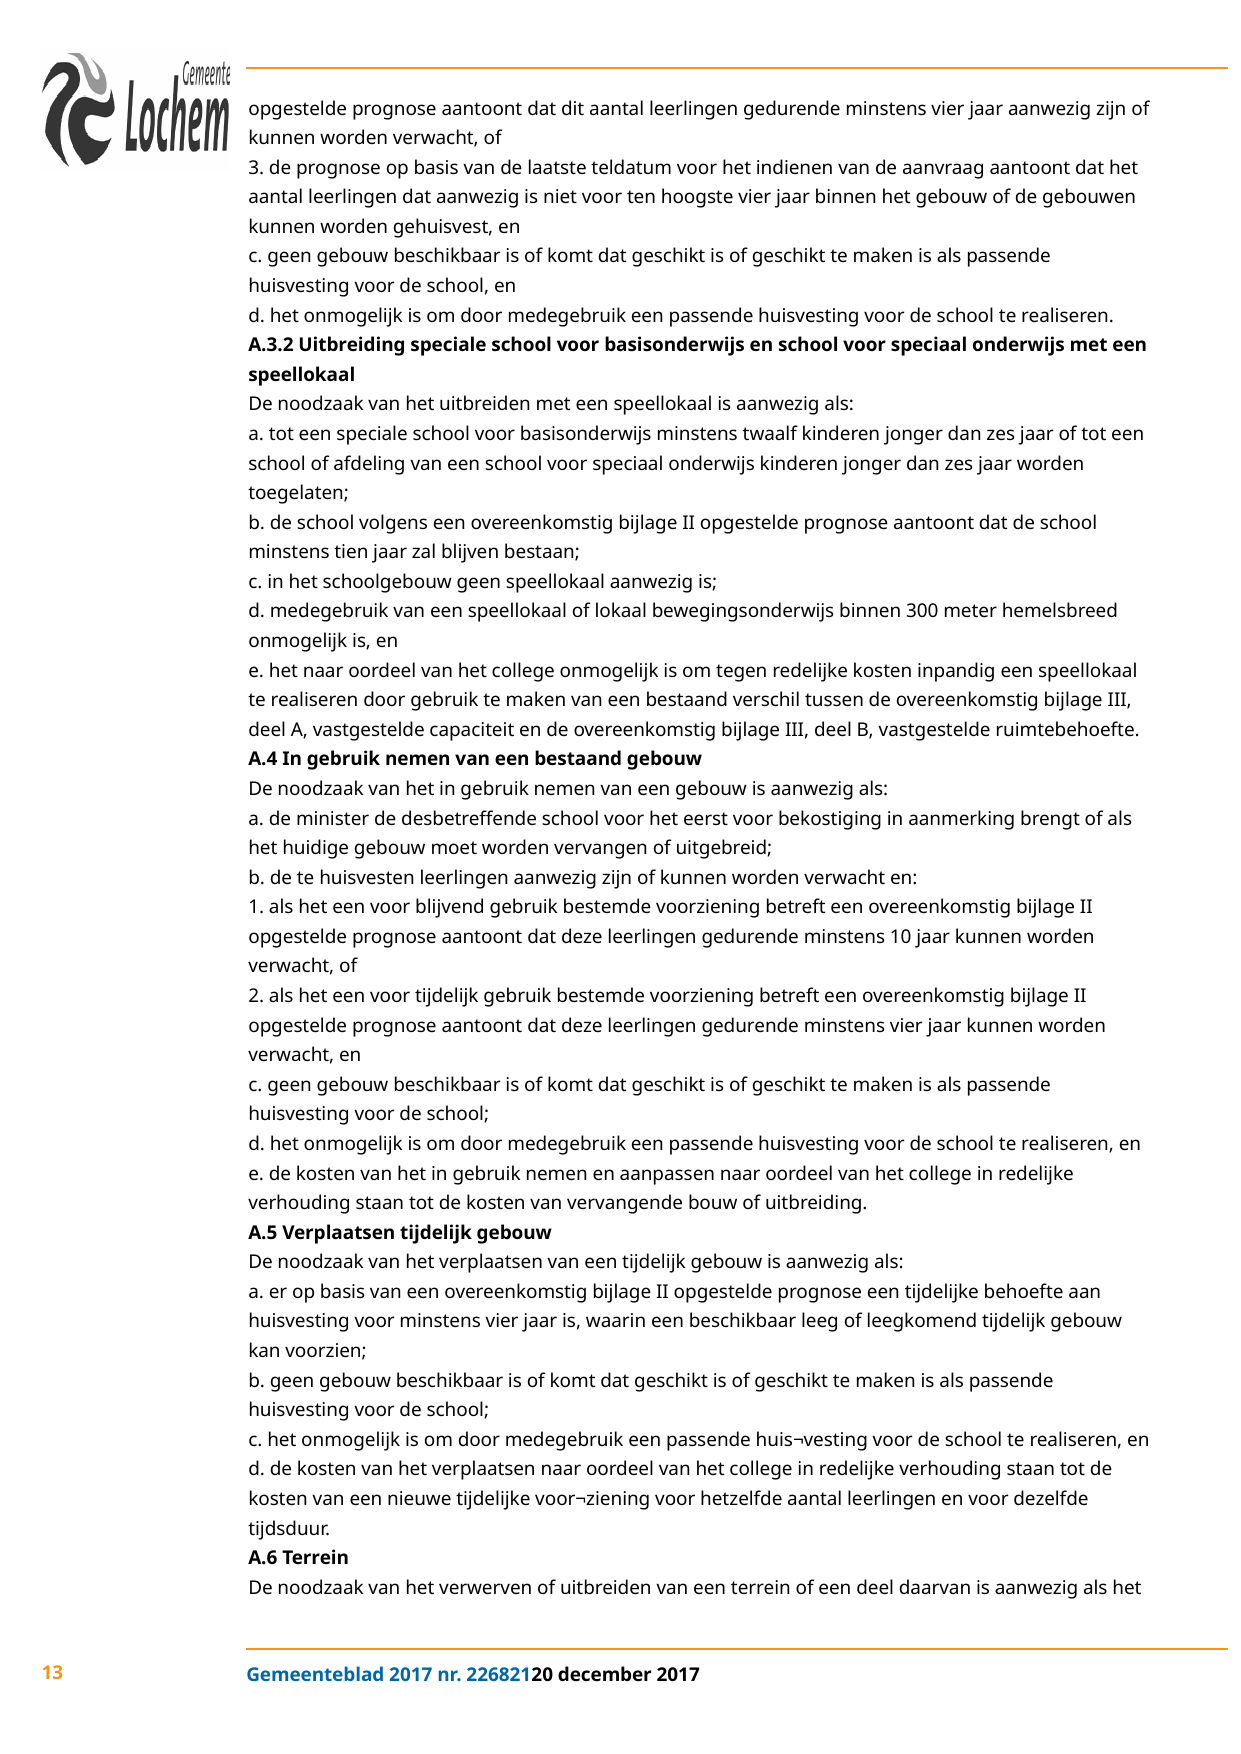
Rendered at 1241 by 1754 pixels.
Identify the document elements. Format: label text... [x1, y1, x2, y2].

text a. er op basis van een overeenkomstig bijlage II opgestelde prognose een tijdelijke behoefte aan huisvesting voor minstens vier jaar is, waarin een beschikbaar leeg of leegkomend tijdelijk gebouw kan voorzien; [248, 1278, 1152, 1363]
text c. het onmogelijk is om door medegebruik een passende huis¬vesting voor de school te realiseren, en [248, 1426, 1152, 1452]
text A.5 Verplaatsen tijdelijk gebouw [248, 1219, 1152, 1245]
text De noodzaak van het uitbreiden met een speellokaal is aanwezig als: [248, 391, 1152, 416]
text A.6 Terrein [248, 1544, 1152, 1570]
text d. medegebruik van een speellokaal of lokaal bewegingsonderwijs binnen 300 meter hemelsbreed onmogelijk is, en [248, 598, 1152, 653]
text De noodzaak van het verplaatsen van een tijdelijk gebouw is aanwezig als: [248, 1248, 1152, 1274]
text opgestelde prognose aantoont dat dit aantal leerlingen gedurende minstens vier jaar aanwezig zijn of kunnen worden verwacht, of [248, 95, 1152, 150]
text e. het naar oordeel van het college onmogelijk is om tegen redelijke kosten inpandig een speellokaal te realiseren door gebruik te maken van een bestaand verschil tussen de overeenkomstig bijlage III, deel A, vastgestelde capaciteit en de overeenkomstig bijlage III, deel B, vastgestelde ruimtebehoefte. [248, 657, 1152, 742]
text De noodzaak van het verwerven of uitbreiden van een terrein of een deel daarvan is aanwezig als het [248, 1574, 1152, 1600]
text b. geen gebouw beschikbaar is of komt dat geschikt is of geschikt te maken is als passende huisvesting voor de school; [248, 1367, 1152, 1422]
text c. geen gebouw beschikbaar is of komt dat geschikt is of geschikt te maken is als passende huisvesting voor de school, en [248, 243, 1152, 298]
text 1. als het een voor blijvend gebruik bestemde voorziening betreft een overeenkomstig bijlage II opgestelde prognose aantoont dat deze leerlingen gedurende minstens 10 jaar kunnen worden verwacht, of [248, 893, 1152, 978]
text 2. als het een voor tijdelijk gebruik bestemde voorziening betreft een overeenkomstig bijlage II opgestelde prognose aantoont dat deze leerlingen gedurende minstens vier jaar kunnen worden verwacht, en [248, 982, 1152, 1067]
text a. de minister de desbetreffende school voor het eerst voor bekostiging in aanmerking brengt of als het huidige gebouw moet worden vervangen of uitgebreid; [248, 805, 1152, 860]
text e. de kosten van het in gebruik nemen en aanpassen naar oordeel van het college in redelijke verhouding staan tot de kosten van vervangende bouw of uitbreiding. [248, 1160, 1152, 1215]
text d. het onmogelijk is om door medegebruik een passende huisvesting voor de school te realiseren, en [248, 1130, 1152, 1156]
text 3. de prognose op basis van de laatste teldatum voor het indienen van de aanvraag aantoont dat het aantal leerlingen dat aanwezig is niet voor ten hoogste vier jaar binnen het gebouw of de gebouwen kunnen worden gehuisvest, en [248, 154, 1152, 239]
text b. de school volgens een overeenkomstig bijlage II opgestelde prognose aantoont dat de school minstens tien jaar zal blijven bestaan; [248, 509, 1152, 564]
text a. tot een speciale school voor basisonderwijs minstens twaalf kinderen jonger dan zes jaar of tot een school of afdeling van een school voor speciaal onderwijs kinderen jonger dan zes jaar worden toegelaten; [248, 420, 1152, 505]
text A.3.2 Uitbreiding speciale school voor basisonderwijs en school voor speciaal onderwijs met een speellokaal [248, 331, 1152, 387]
text b. de te huisvesten leerlingen aanwezig zijn of kunnen worden verwacht en: [248, 864, 1152, 890]
text A.4 In gebruik nemen van een bestaand gebouw [248, 746, 1152, 771]
text De noodzaak van het in gebruik nemen van een gebouw is aanwezig als: [248, 775, 1152, 801]
picture [41, 47, 231, 172]
text d. het onmogelijk is om door medegebruik een passende huisvesting voor de school te realiseren. [248, 302, 1152, 328]
text d. de kosten van het verplaatsen naar oordeel van het college in redelijke verhouding staan tot de kosten van een nieuwe tijdelijke voor¬ziening voor hetzelfde aantal leerlingen en voor dezelfde tijdsduur. [248, 1456, 1152, 1541]
text c. geen gebouw beschikbaar is of komt dat geschikt is of geschikt te maken is als passende huisvesting voor de school; [248, 1071, 1152, 1126]
text c. in het schoolgebouw geen speellokaal aanwezig is; [248, 568, 1152, 594]
